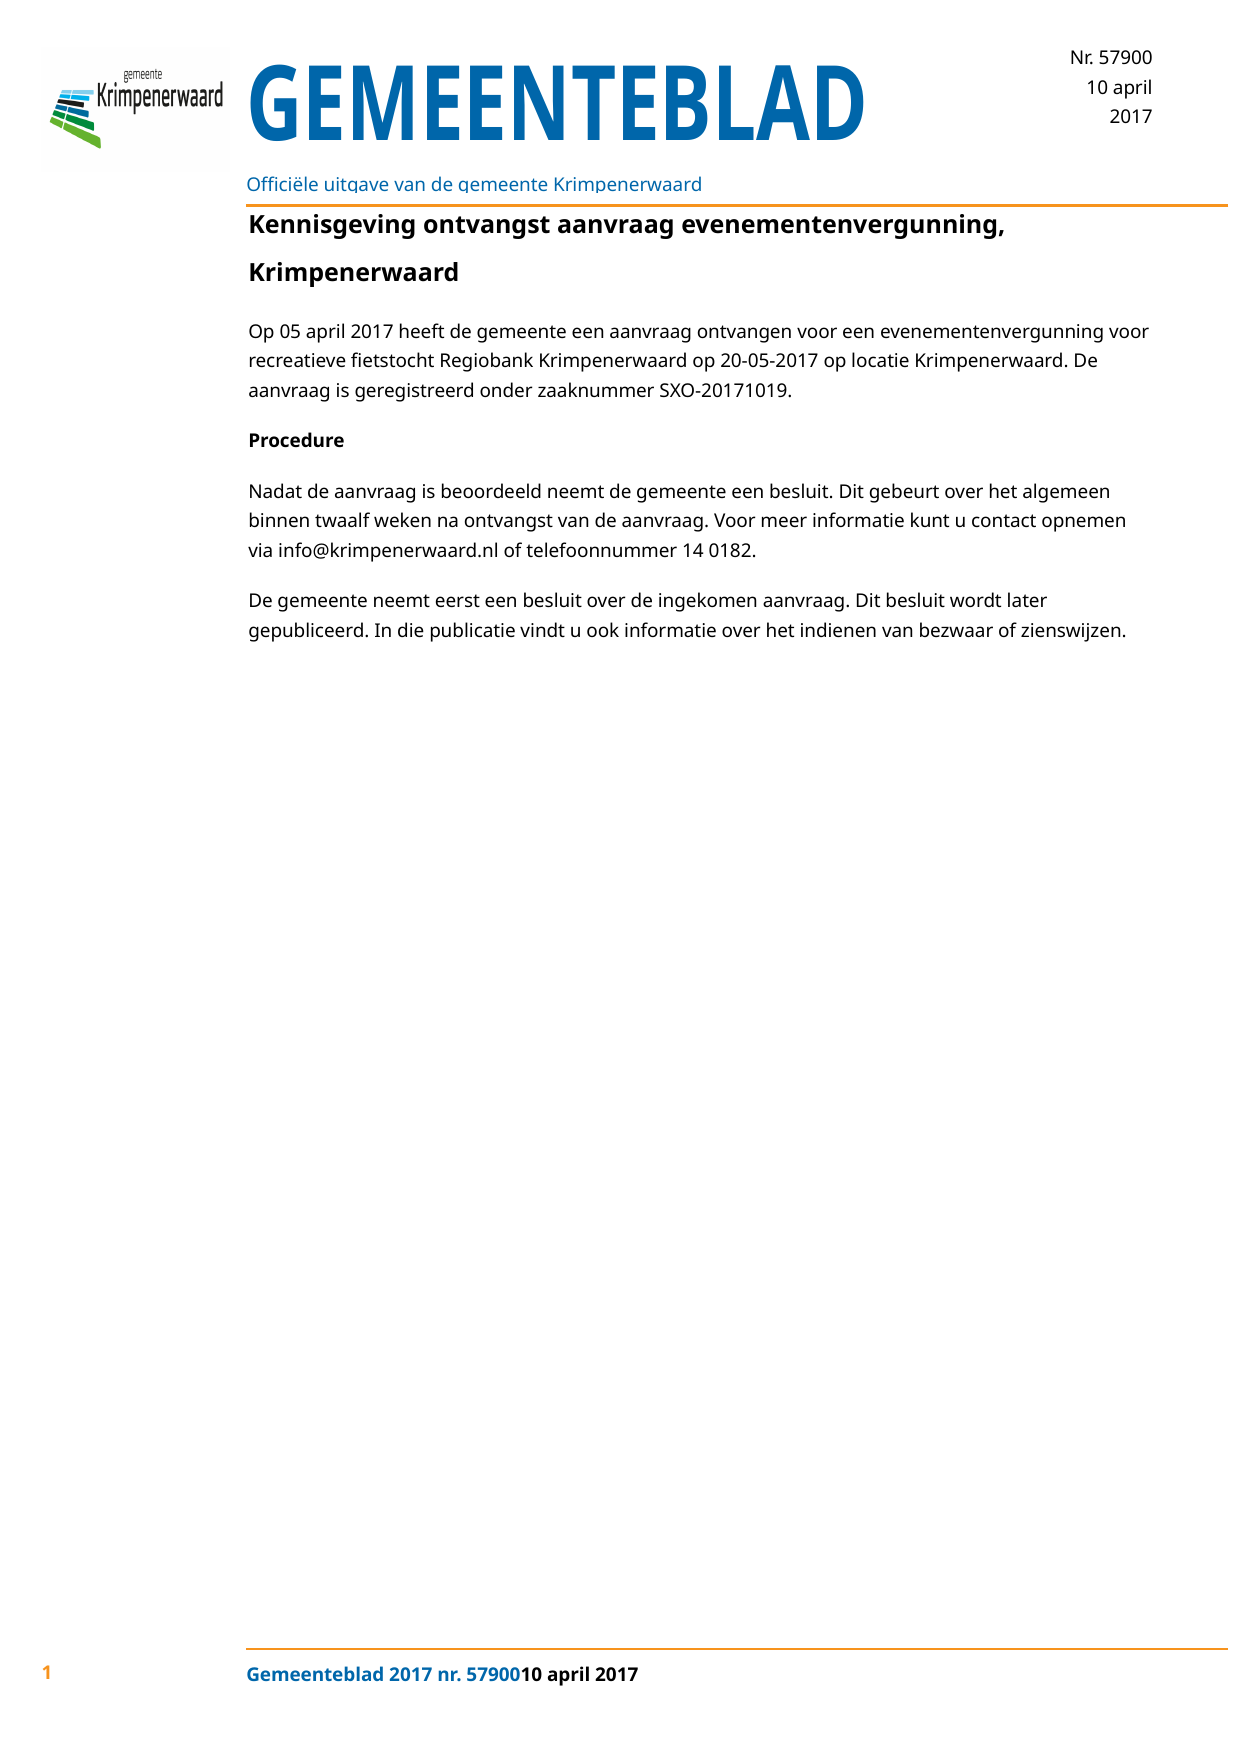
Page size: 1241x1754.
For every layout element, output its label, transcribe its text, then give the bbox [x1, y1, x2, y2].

text De gemeente neemt eerst een besluit over de ingekomen aanvraag. Dit besluit wordt later gepubliceerd. In die publicatie vindt u ook informatie over het indienen van bezwaar of zienswijzen. [248, 587, 1152, 643]
text Kennisgeving ontvangst aanvraag evenementenvergunning, Krimpenerwaard [248, 207, 1152, 288]
picture [41, 47, 231, 172]
text Procedure [248, 427, 1152, 453]
text Op 05 april 2017 heeft de gemeente een aanvraag ontvangen voor een evenementenvergunning voor recreatieve fietstocht Regiobank Krimpenerwaard op 20-05-2017 op locatie Krimpenerwaard. De aanvraag is geregistreerd onder zaaknummer SXO-20171019. [248, 318, 1152, 403]
text Nadat de aanvraag is beoordeeld neemt de gemeente een besluit. Dit gebeurt over het algemeen binnen twaalf weken na ontvangst van de aanvraag. Voor meer informatie kunt u contact opnemen via info@krimpenerwaard.nl of telefoonnummer 14 0182. [248, 478, 1152, 563]
